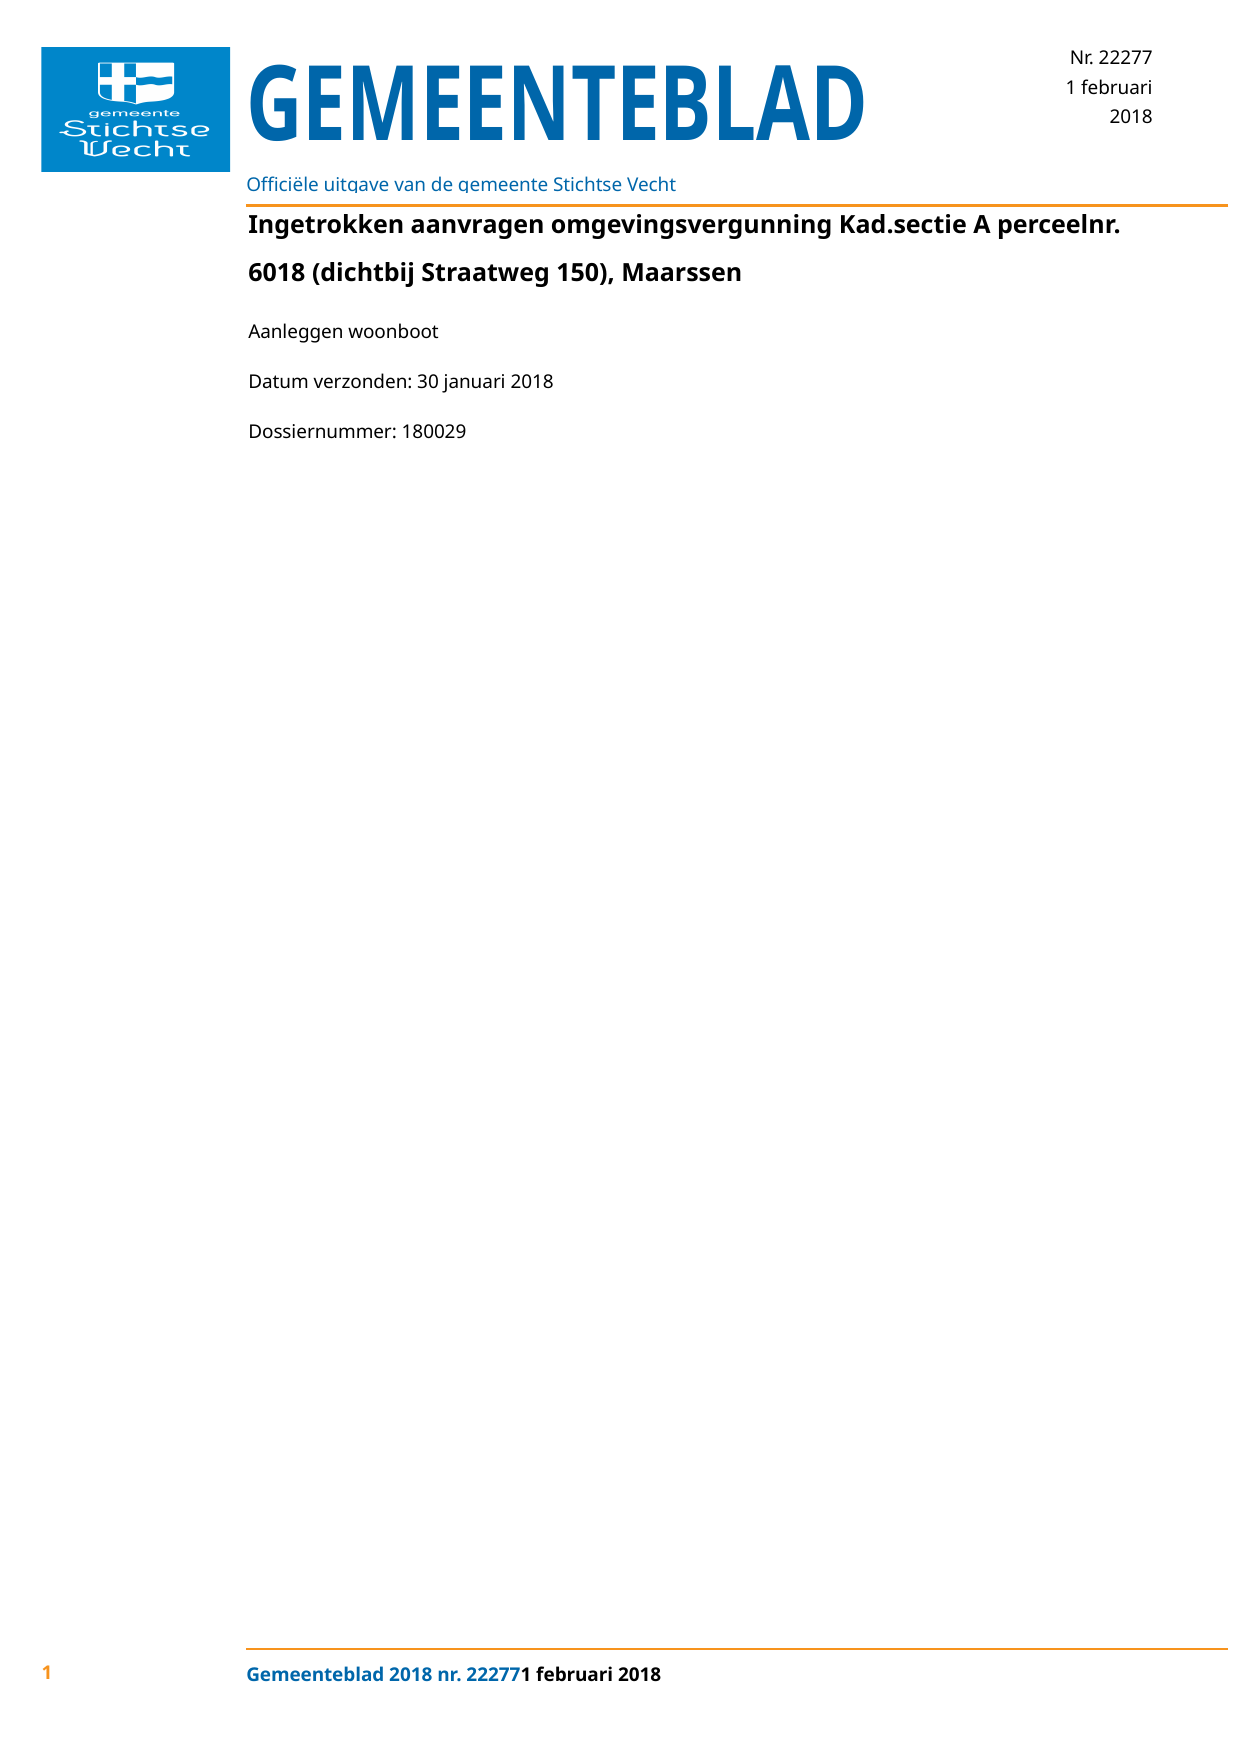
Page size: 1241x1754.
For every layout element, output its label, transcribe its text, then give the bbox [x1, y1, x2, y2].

text Datum verzonden: 30 januari 2018 [248, 368, 1152, 394]
picture [137, 63, 174, 103]
text Ingetrokken aanvragen omgevingsvergunning Kad.sectie A perceelnr. 6018 (dichtbij Straatweg 150), Maarssen [248, 207, 1152, 288]
text Dossiernummer: 180029 [248, 419, 1152, 444]
text Aanleggen woonboot [248, 318, 1152, 344]
picture [99, 63, 135, 101]
